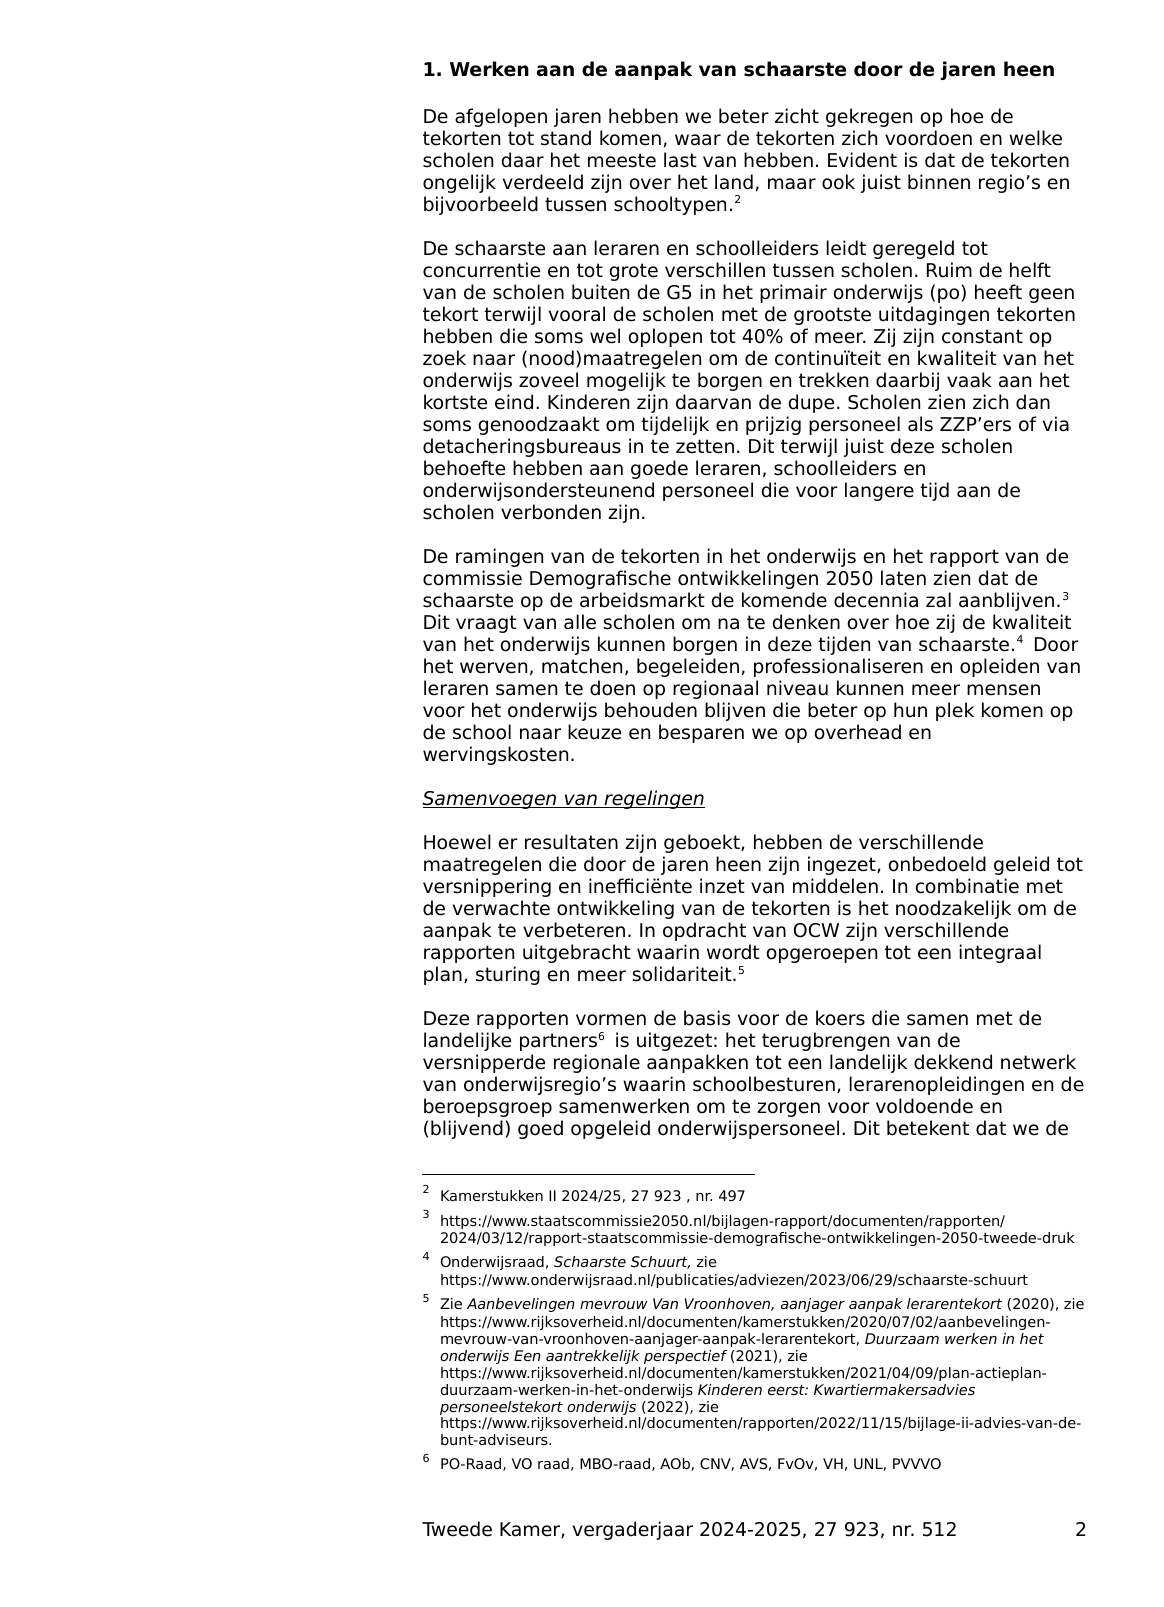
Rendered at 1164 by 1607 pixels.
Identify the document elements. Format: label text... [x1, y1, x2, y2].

subtitle 1. Werken aan de aanpak van schaarste door de jaren heen [422, 59, 1087, 81]
subtitle Samenvoegen van regelingen [422, 788, 1087, 810]
text De schaarste aan leraren en schoolleiders leidt geregeld tot concurrentie en tot grote verschillen tussen scholen. Ruim de helft van de scholen buiten de G5 in het primair onderwijs (po) heeft geen tekort terwijl vooral de scholen met de grootste uitdagingen tekorten hebben die soms wel oplopen tot 40% of meer. Zij zijn constant op zoek naar (nood)maatregelen om de continuïteit en kwaliteit van het onderwijs zoveel mogelijk te borgen en trekken daarbij vaak aan het kortste eind. Kinderen zijn daarvan de dupe. Scholen zien zich dan soms genoodzaakt om tijdelijk en prijzig personeel als ZZP’ers of via detacheringsbureaus in te zetten. Dit terwijl juist deze scholen behoefte hebben aan goede leraren, schoolleiders en onderwijsondersteunend personeel die voor langere tijd aan de scholen verbonden zijn. [422, 238, 1087, 524]
text PO-Raad, VO raad, MBO-raad, AOb, CNV, AVS, FvOv, VH, UNL, PVVVO [422, 1452, 1087, 1474]
text Deze rapporten vormen de basis voor de koers die samen met de landelijke partners is uitgezet: het terugbrengen van de versnipperde regionale aanpakken tot een landelijk dekkend netwerk van onderwijsregio’s waarin schoolbesturen, lerarenopleidingen en de beroepsgroep samenwerken om te zorgen voor voldoende en (blijvend) goed opgeleid onderwijspersoneel. Dit betekent dat we de [422, 1008, 1087, 1140]
text https://www.staatscommissie2050.nl/bijlagen-rapport/documenten/rapporten/2024/03/12/rapport-staatscommissie-demografische-ontwikkelingen-2050-tweede-druk [422, 1208, 1087, 1247]
text De ramingen van de tekorten in het onderwijs en het rapport van de commissie Demografische ontwikkelingen 2050 laten zien dat de schaarste op de arbeidsmarkt de komende decennia zal aanblijven. Dit vraagt van alle scholen om na te denken over hoe zij de kwaliteit van het onderwijs kunnen borgen in deze tijden van schaarste. Door het werven, matchen, begeleiden, professionaliseren en opleiden van leraren samen te doen op regionaal niveau kunnen meer mensen voor het onderwijs behouden blijven die beter op hun plek komen op de school naar keuze en besparen we op overhead en wervingskosten. [422, 546, 1087, 766]
text Onderwijsraad, Schaarste Schuurt, zie https://www.onderwijsraad.nl/publicaties/adviezen/2023/06/29/schaarste-schuurt [422, 1250, 1087, 1289]
text De afgelopen jaren hebben we beter zicht gekregen op hoe de tekorten tot stand komen, waar de tekorten zich voordoen en welke scholen daar het meeste last van hebben. Evident is dat de tekorten ongelijk verdeeld zijn over het land, maar ook juist binnen regio’s en bijvoorbeeld tussen schooltypen. [422, 106, 1087, 216]
text Hoewel er resultaten zijn geboekt, hebben de verschillende maatregelen die door de jaren heen zijn ingezet, onbedoeld geleid tot versnippering en inefficiënte inzet van middelen. In combinatie met de verwachte ontwikkeling van de tekorten is het noodzakelijk om de aanpak te verbeteren. In opdracht van OCW zijn verschillende rapporten uitgebracht waarin wordt opgeroepen tot een integraal plan, sturing en meer solidariteit. [422, 832, 1087, 986]
text Zie Aanbevelingen mevrouw Van Vroonhoven, aanjager aanpak lerarentekort (2020), zie https://www.rijksoverheid.nl/documenten/kamerstukken/2020/07/02/aanbevelingen-mevrouw-van-vroonhoven-aanjager-aanpak-lerarentekort, Duurzaam werken in het onderwijs Een aantrekkelijk perspectief (2021), zie https://www.rijksoverheid.nl/documenten/kamerstukken/2021/04/09/plan-actieplan-duurzaam-werken-in-het-onderwijs Kinderen eerst: Kwartiermakersadvies personeelstekort onderwijs (2022), zie https://www.rijksoverheid.nl/documenten/rapporten/2022/11/15/bijlage-ii-advies-van-de-bunt-adviseurs. [422, 1292, 1087, 1449]
text Kamerstukken II 2024/25, 27 923 , nr. 497 [422, 1183, 1087, 1206]
